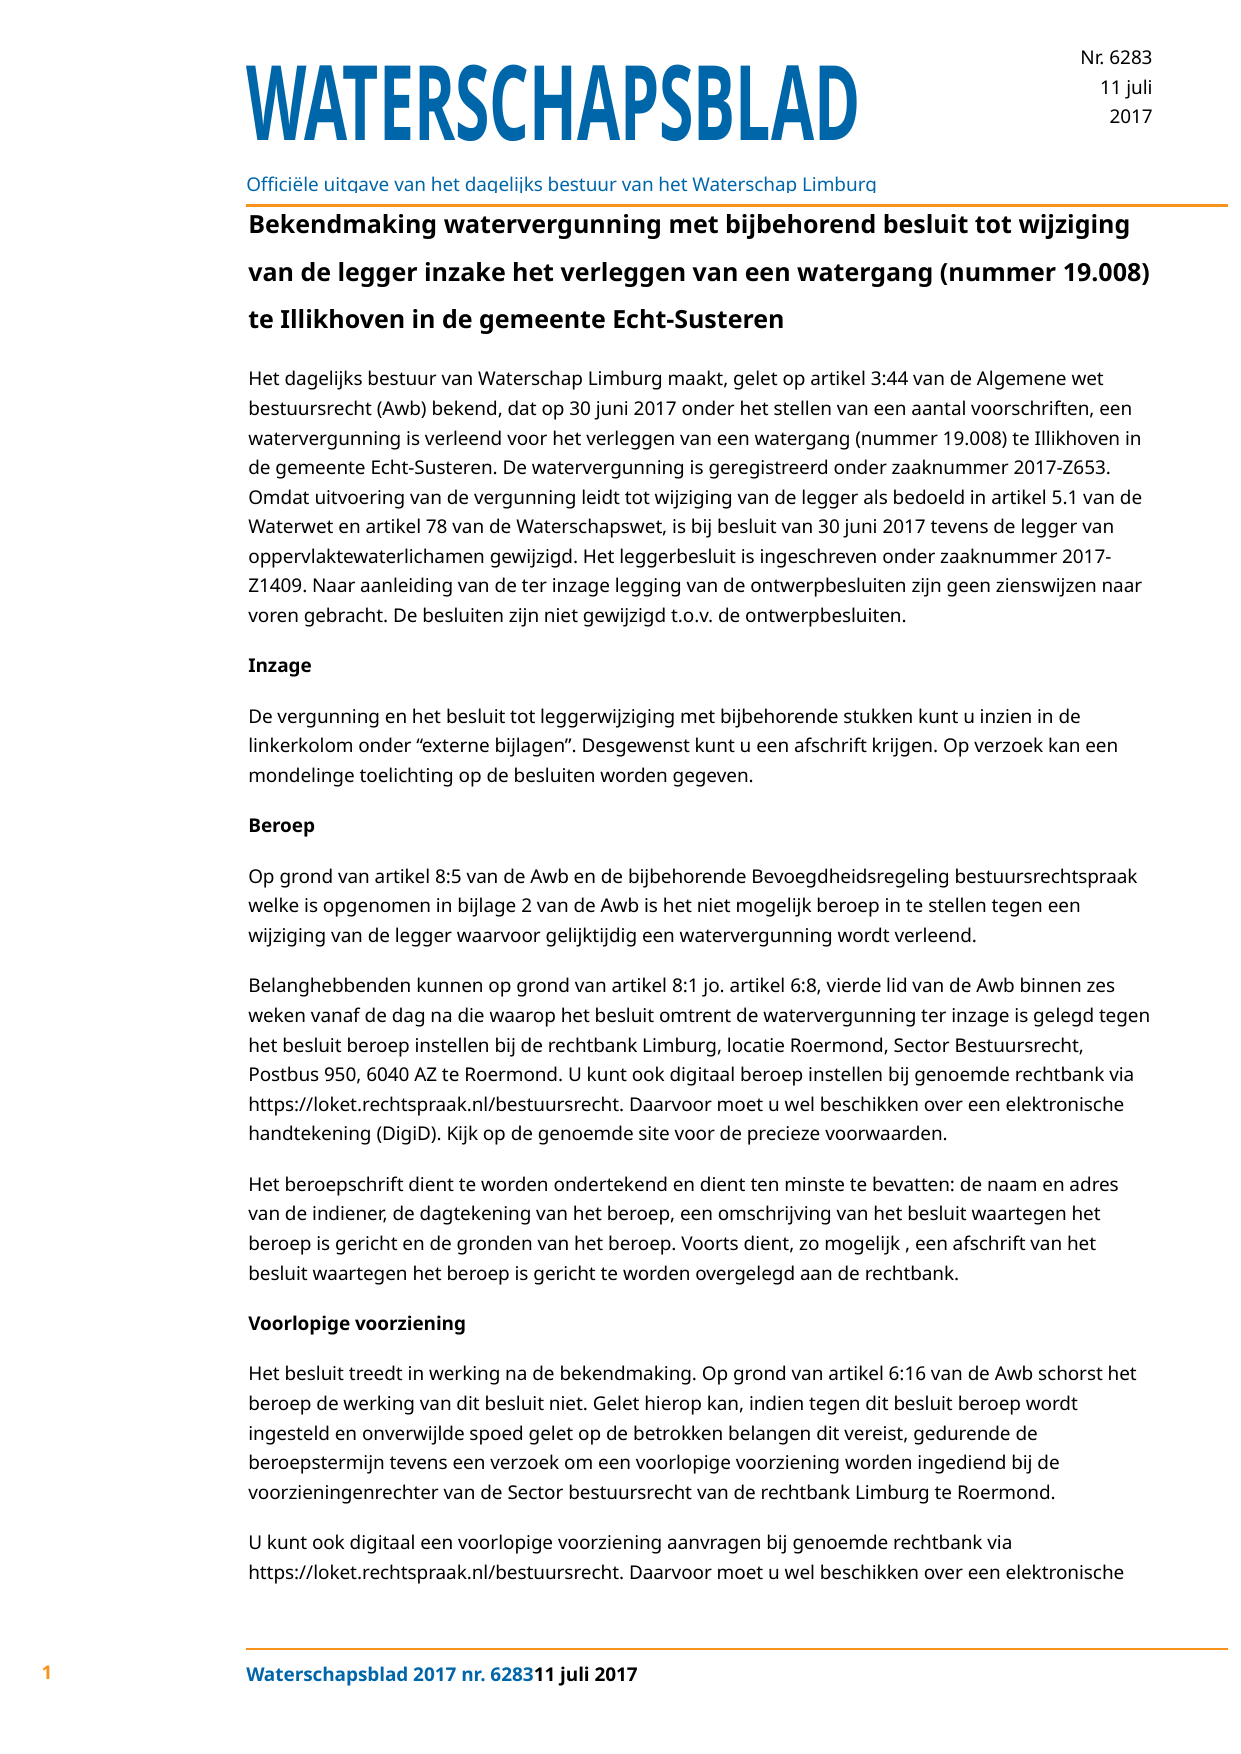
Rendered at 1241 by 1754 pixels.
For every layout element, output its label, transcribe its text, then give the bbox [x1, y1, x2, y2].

text Beroep [248, 813, 1152, 838]
text Het dagelijks bestuur van Waterschap Limburg maakt, gelet op artikel 3:44 van de Algemene wet bestuursrecht (Awb) bekend, dat op 30 juni 2017 onder het stellen van een aantal voorschriften, een watervergunning is verleend voor het verleggen van een watergang (nummer 19.008) te Illikhoven in de gemeente Echt-Susteren. De watervergunning is geregistreerd onder zaaknummer 2017-Z653. Omdat uitvoering van de vergunning leidt tot wijziging van de legger als bedoeld in artikel 5.1 van de Waterwet en artikel 78 van de Waterschapswet, is bij besluit van 30 juni 2017 tevens de legger van oppervlaktewaterlichamen gewijzigd. Het leggerbesluit is ingeschreven onder zaaknummer 2017-Z1409. Naar aanleiding van de ter inzage legging van de ontwerpbesluiten zijn geen zienswijzen naar voren gebracht. De besluiten zijn niet gewijzigd t.o.v. de ontwerpbesluiten. [248, 366, 1152, 628]
picture [41, 47, 231, 172]
text Het beroepschrift dient te worden ondertekend en dient ten minste te bevatten: de naam en adres van de indiener, de dagtekening van het beroep, een omschrijving van het besluit waartegen het beroep is gericht en de gronden van het beroep. Voorts dient, zo mogelijk , een afschrift van het besluit waartegen het beroep is gericht te worden overgelegd aan de rechtbank. [248, 1171, 1152, 1285]
text Op grond van artikel 8:5 van de Awb en de bijbehorende Bevoegdheidsregeling bestuursrechtspraak welke is opgenomen in bijlage 2 van de Awb is het niet mogelijk beroep in te stellen tegen een wijziging van de legger waarvoor gelijktijdig een watervergunning wordt verleend. [248, 863, 1152, 948]
text Het besluit treedt in werking na de bekendmaking. Op grond van artikel 6:16 van de Awb schorst het beroep de werking van dit besluit niet. Gelet hierop kan, indien tegen dit besluit beroep wordt ingesteld en onverwijlde spoed gelet op de betrokken belangen dit vereist, gedurende de beroepstermijn tevens een verzoek om een voorlopige voorziening worden ingediend bij de voorzieningenrechter van de Sector bestuursrecht van de rechtbank Limburg te Roermond. [248, 1361, 1152, 1504]
text Voorlopige voorziening [248, 1310, 1152, 1336]
text U kunt ook digitaal een voorlopige voorziening aanvragen bij genoemde rechtbank via https://loket.rechtspraak.nl/bestuursrecht. Daarvoor moet u wel beschikken over een elektronische [248, 1529, 1152, 1584]
text Belanghebbenden kunnen op grond van artikel 8:1 jo. artikel 6:8, vierde lid van de Awb binnen zes weken vanaf de dag na die waarop het besluit omtrent de watervergunning ter inzage is gelegd tegen het besluit beroep instellen bij de rechtbank Limburg, locatie Roermond, Sector Bestuursrecht, Postbus 950, 6040 AZ te Roermond. U kunt ook digitaal beroep instellen bij genoemde rechtbank via https://loket.rechtspraak.nl/bestuursrecht. Daarvoor moet u wel beschikken over een elektronische handtekening (DigiD). Kijk op de genoemde site voor de precieze voorwaarden. [248, 973, 1152, 1146]
text Bekendmaking watervergunning met bijbehorend besluit tot wijziging van de legger inzake het verleggen van een watergang (nummer 19.008) te Illikhoven in de gemeente Echt-Susteren [248, 207, 1152, 336]
text Inzage [248, 653, 1152, 678]
text De vergunning en het besluit tot leggerwijziging met bijbehorende stukken kunt u inzien in de linkerkolom onder “externe bijlagen”. Desgewenst kunt u een afschrift krijgen. Op verzoek kan een mondelinge toelichting op de besluiten worden gegeven. [248, 703, 1152, 788]
